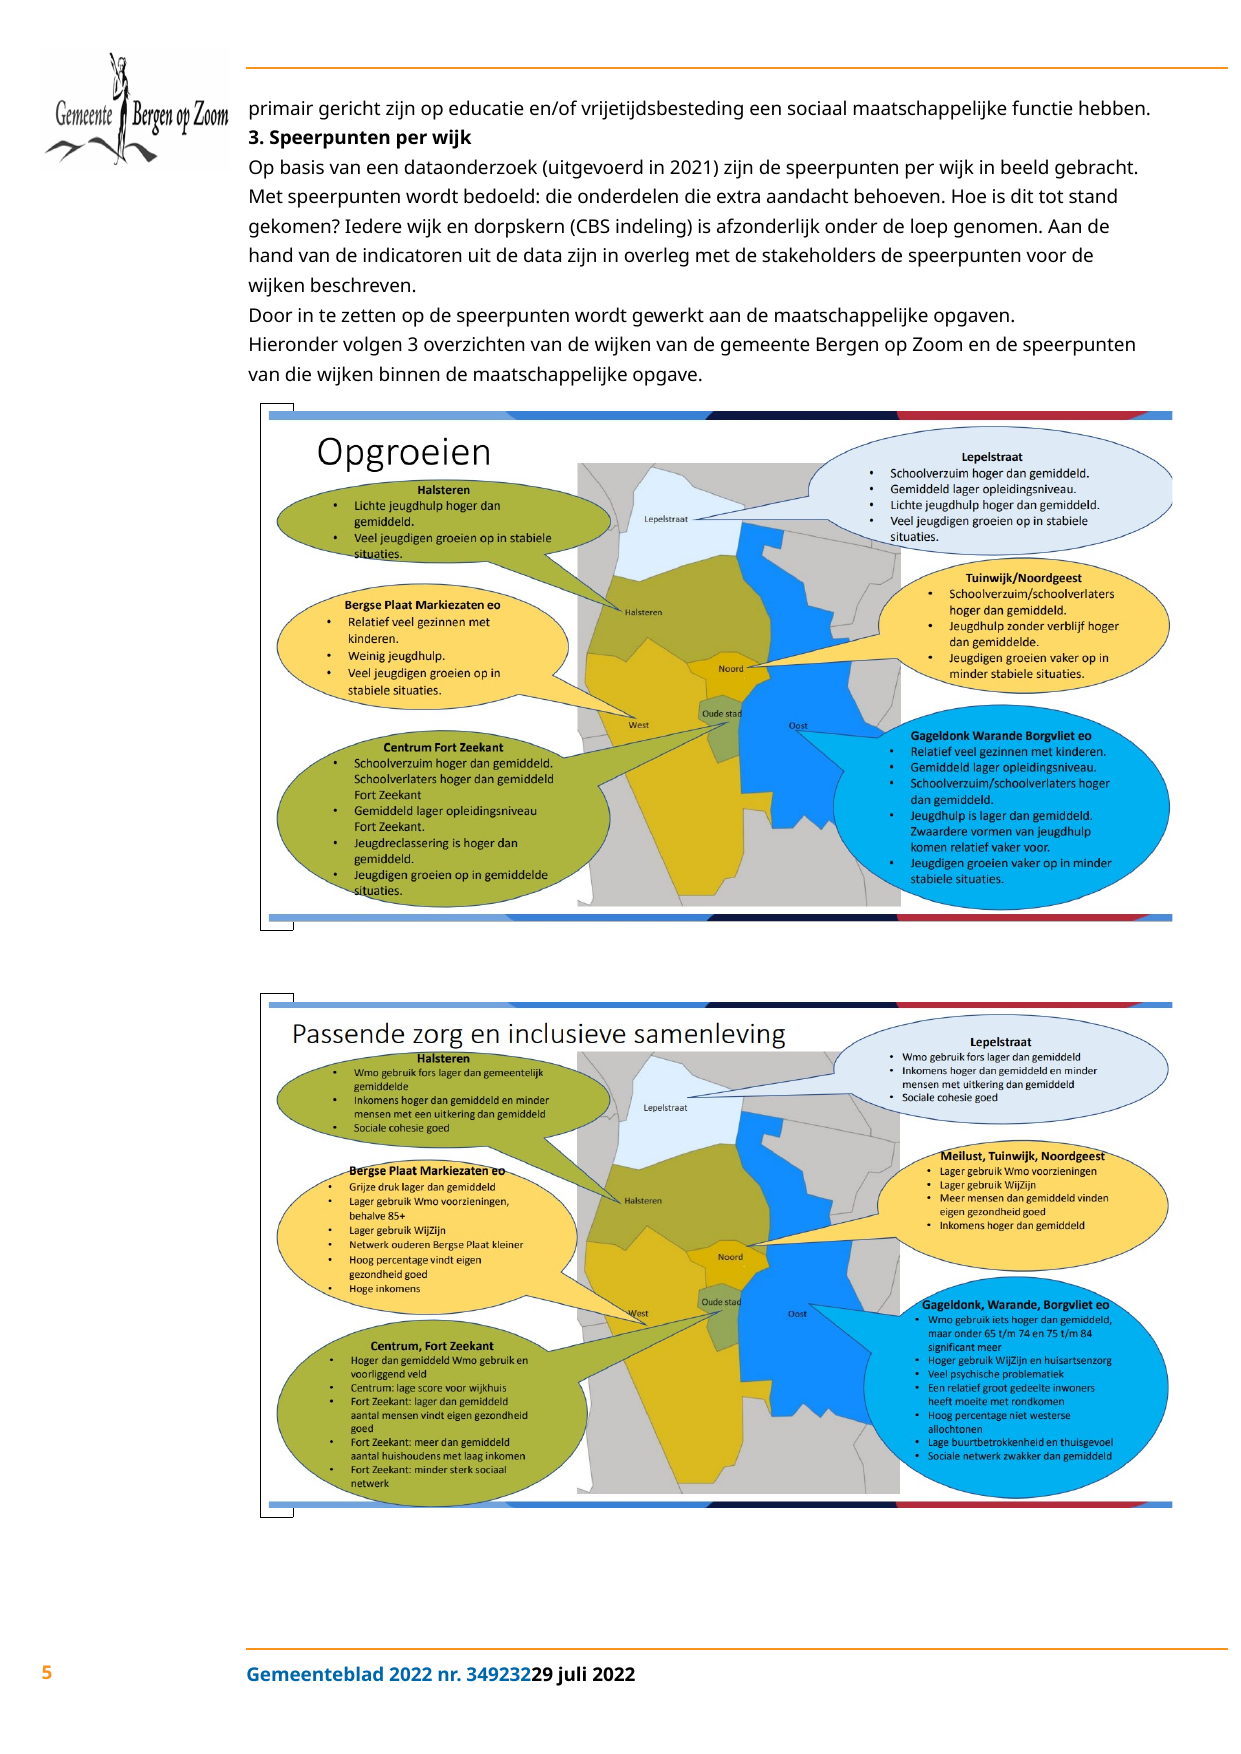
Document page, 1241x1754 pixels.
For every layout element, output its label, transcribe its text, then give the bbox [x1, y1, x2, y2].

text Op basis van een dataonderzoek (uitgevoerd in 2021) zijn de speerpunten per wijk in beeld gebracht. Met speerpunten wordt bedoeld: die onderdelen die extra aandacht behoeven. Hoe is dit tot stand gekomen? Iedere wijk en dorpskern (CBS indeling) is afzonderlijk onder de loep genomen. Aan de hand van de indicatoren uit de data zijn in overleg met de stakeholders de speerpunten voor de wijken beschreven. [248, 154, 1152, 298]
text primair gericht zijn op educatie en/of vrijetijdsbesteding een sociaal maatschappelijke functie hebben. [248, 95, 1152, 121]
text Door in te zetten op de speerpunten wordt gewerkt aan de maatschappelijke opgaven. [248, 302, 1152, 328]
text Hieronder volgen 3 overzichten van de wijken van de gemeente Bergen op Zoom en de speerpunten van die wijken binnen de maatschappelijke opgave. [248, 331, 1152, 387]
picture [268, 411, 1173, 922]
text 3. Speerpunten per wijk [248, 124, 1152, 150]
picture [41, 47, 231, 172]
picture [268, 1002, 1173, 1508]
